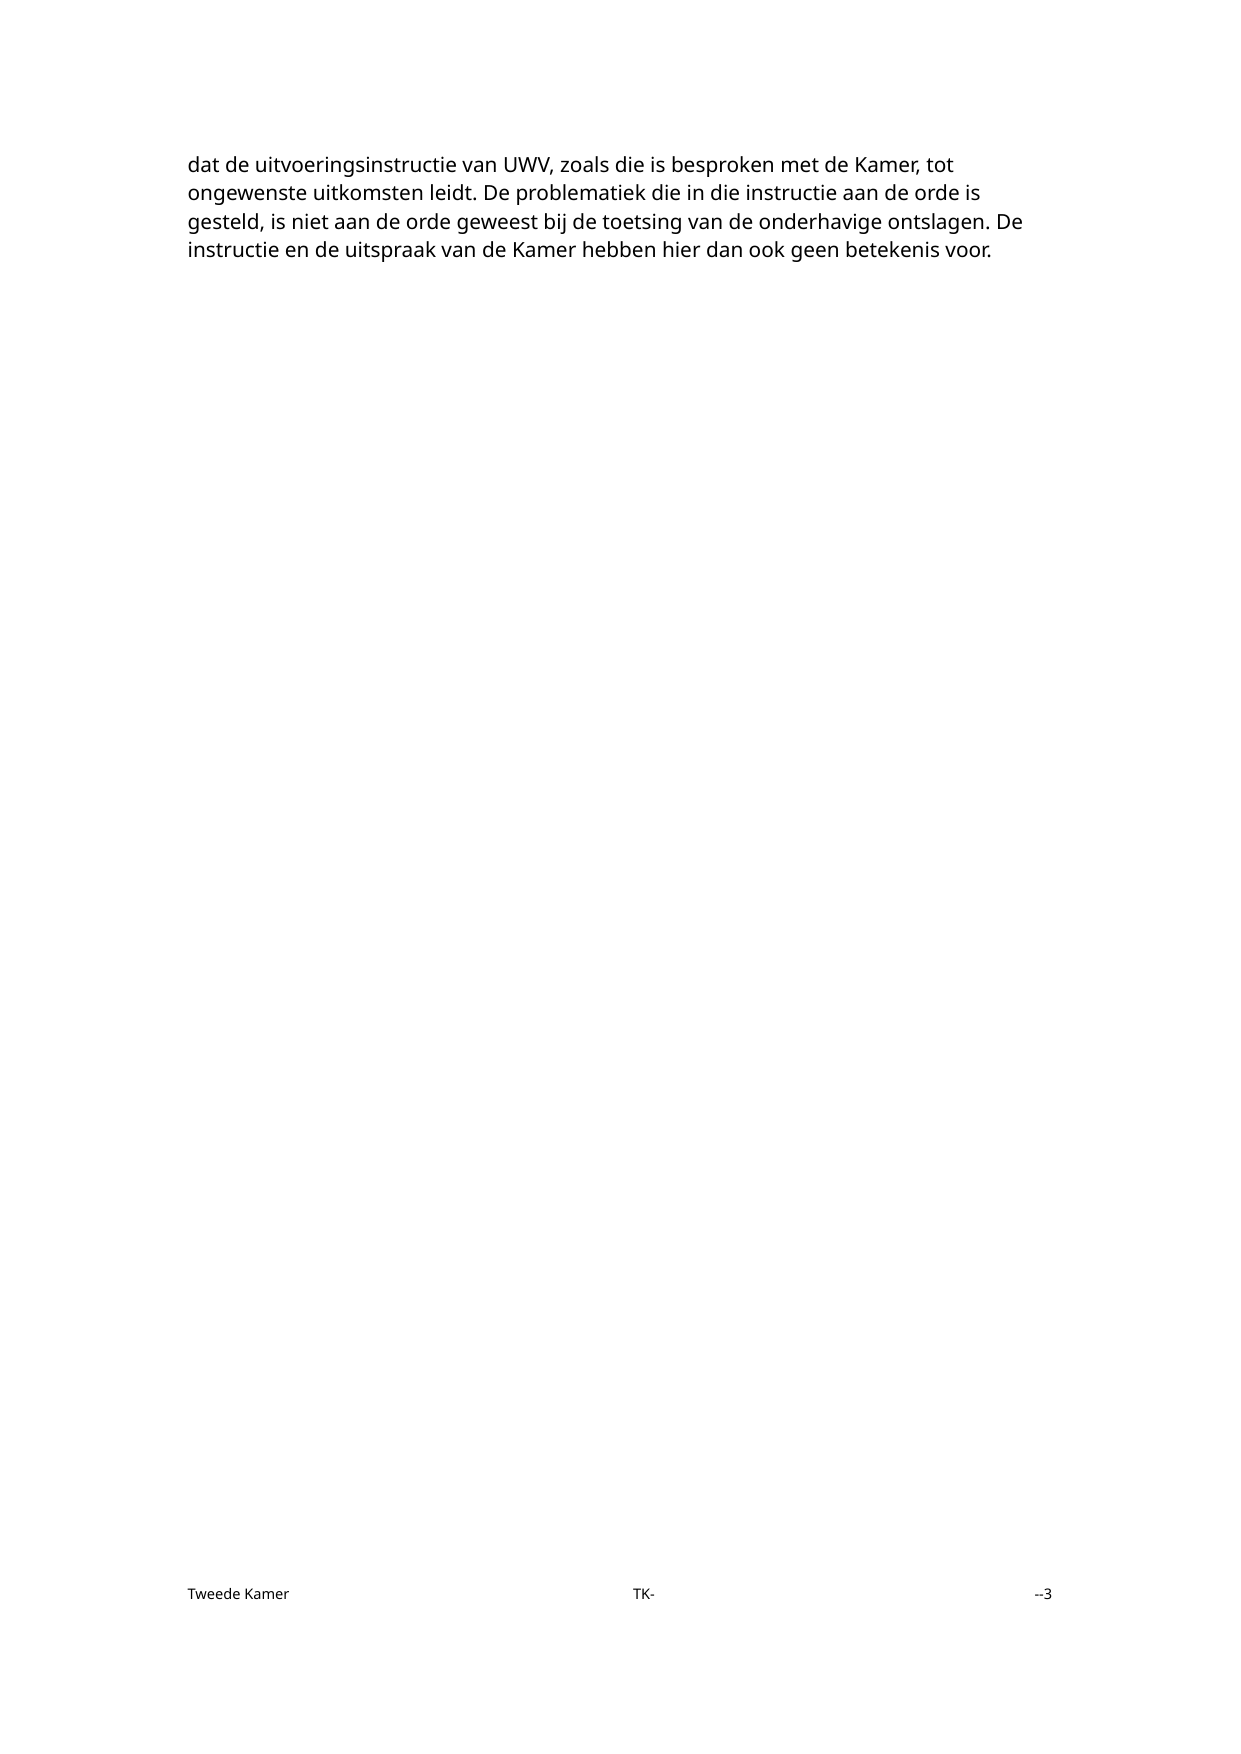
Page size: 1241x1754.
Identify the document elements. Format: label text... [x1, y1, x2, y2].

text dat de uitvoeringsinstructie van UWV, zoals die is besproken met de Kamer, tot ongewenste uitkomsten leidt. De problematiek die in die instructie aan de orde is gesteld, is niet aan de orde geweest bij de toetsing van de onderhavige ontslagen. De instructie en de uitspraak van de Kamer hebben hier dan ook geen betekenis voor. [187, 150, 1053, 264]
